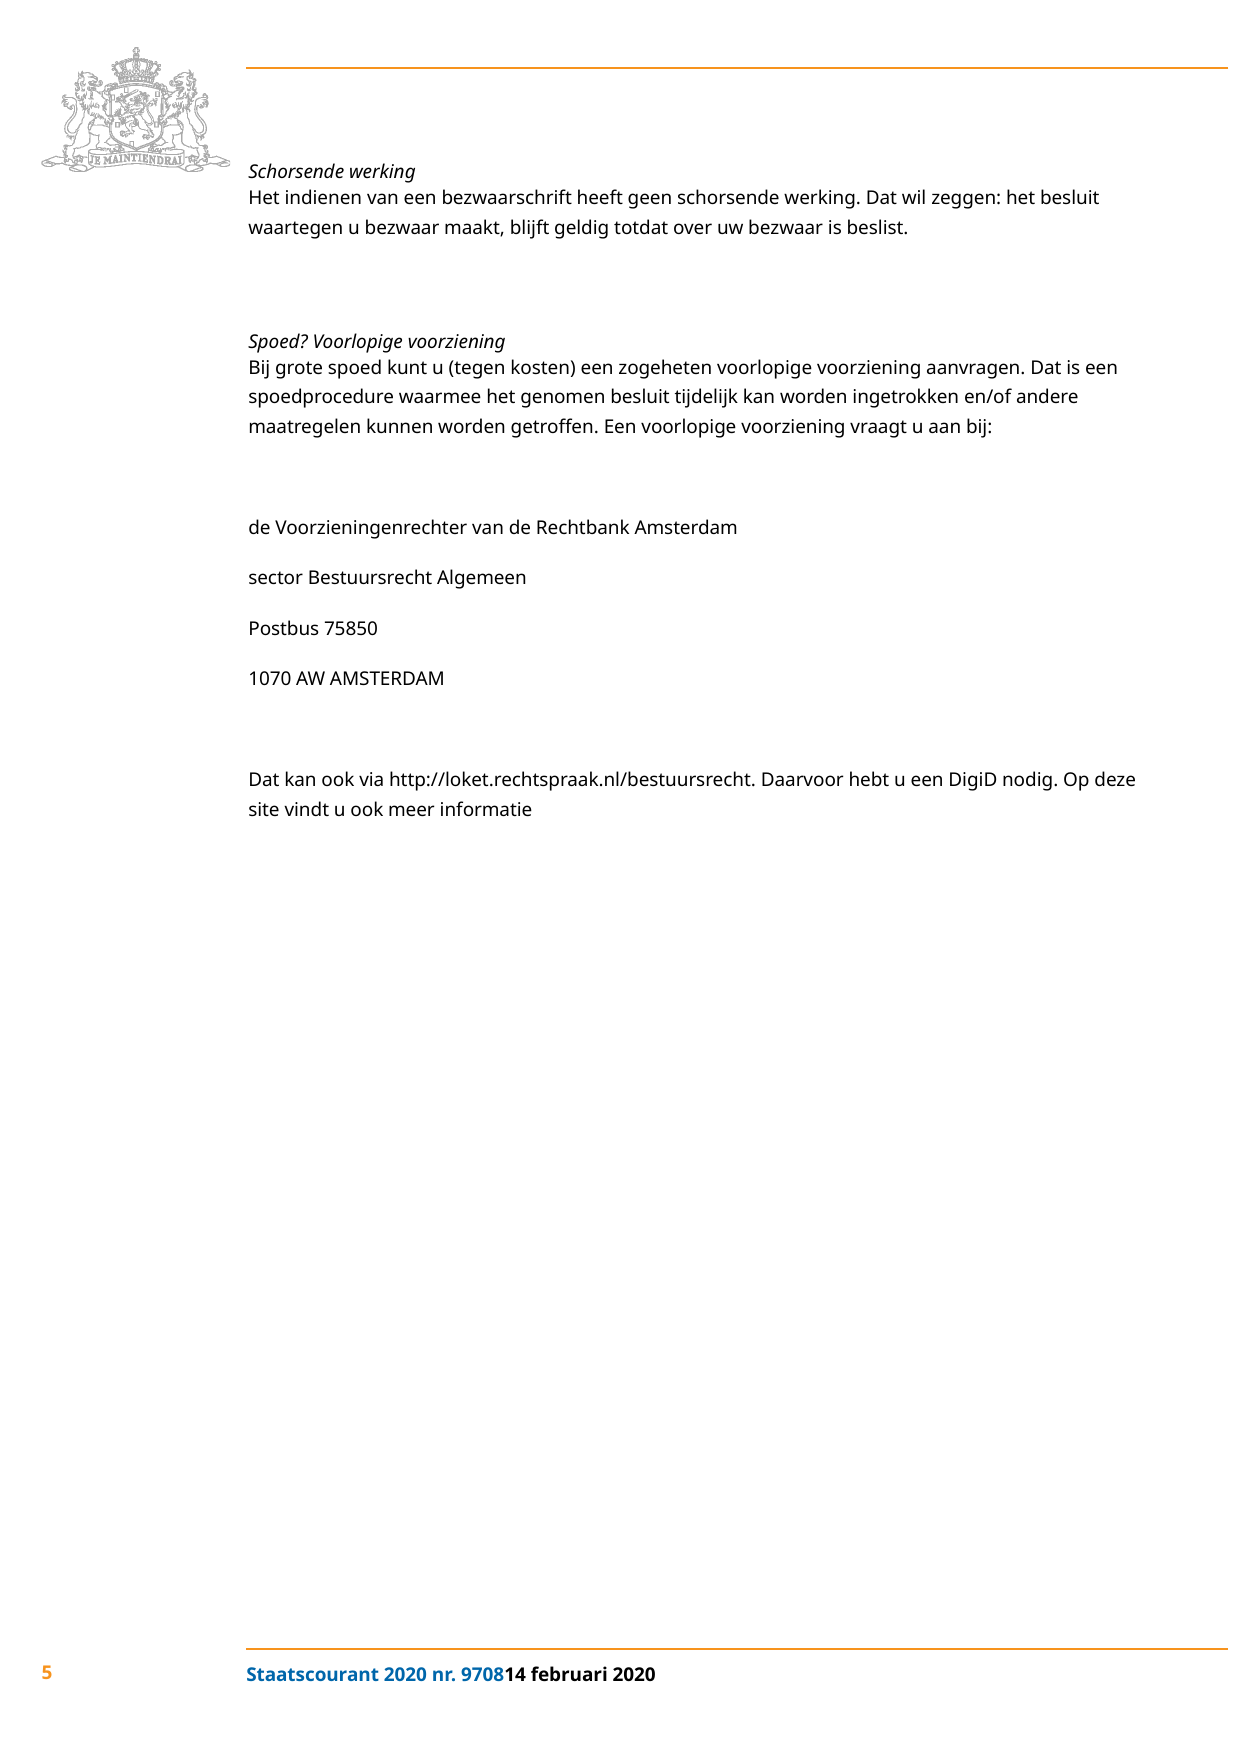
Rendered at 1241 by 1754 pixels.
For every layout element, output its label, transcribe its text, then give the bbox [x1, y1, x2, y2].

text Bij grote spoed kunt u (tegen kosten) een zogeheten voorlopige voorziening aanvragen. Dat is een spoedprocedure waarmee het genomen besluit tijdelijk kan worden ingetrokken en/of andere maatregelen kunnen worden getroffen. Een voorlopige voorziening vraagt u aan bij: [248, 354, 1152, 439]
text Dat kan ook via http://loket.rechtspraak.nl/bestuursrecht. Daarvoor hebt u een DigiD nodig. Op deze site vindt u ook meer informatie [248, 766, 1152, 822]
text 1070 AW AMSTERDAM [248, 665, 1152, 691]
text de Voorzieningenrechter van de Rechtbank Amsterdam [248, 514, 1152, 540]
text sector Bestuursrecht Algemeen [248, 564, 1152, 590]
text Postbus 75850 [248, 615, 1152, 641]
text Spoed? Voorlopige voorziening [248, 328, 1152, 354]
text Het indienen van een bezwaarschrift heeft geen schorsende werking. Dat wil zeggen: het besluit waartegen u bezwaar maakt, blijft geldig totdat over uw bezwaar is beslist. [248, 184, 1152, 240]
text Schorsende werking [248, 159, 1152, 184]
picture [41, 47, 231, 172]
